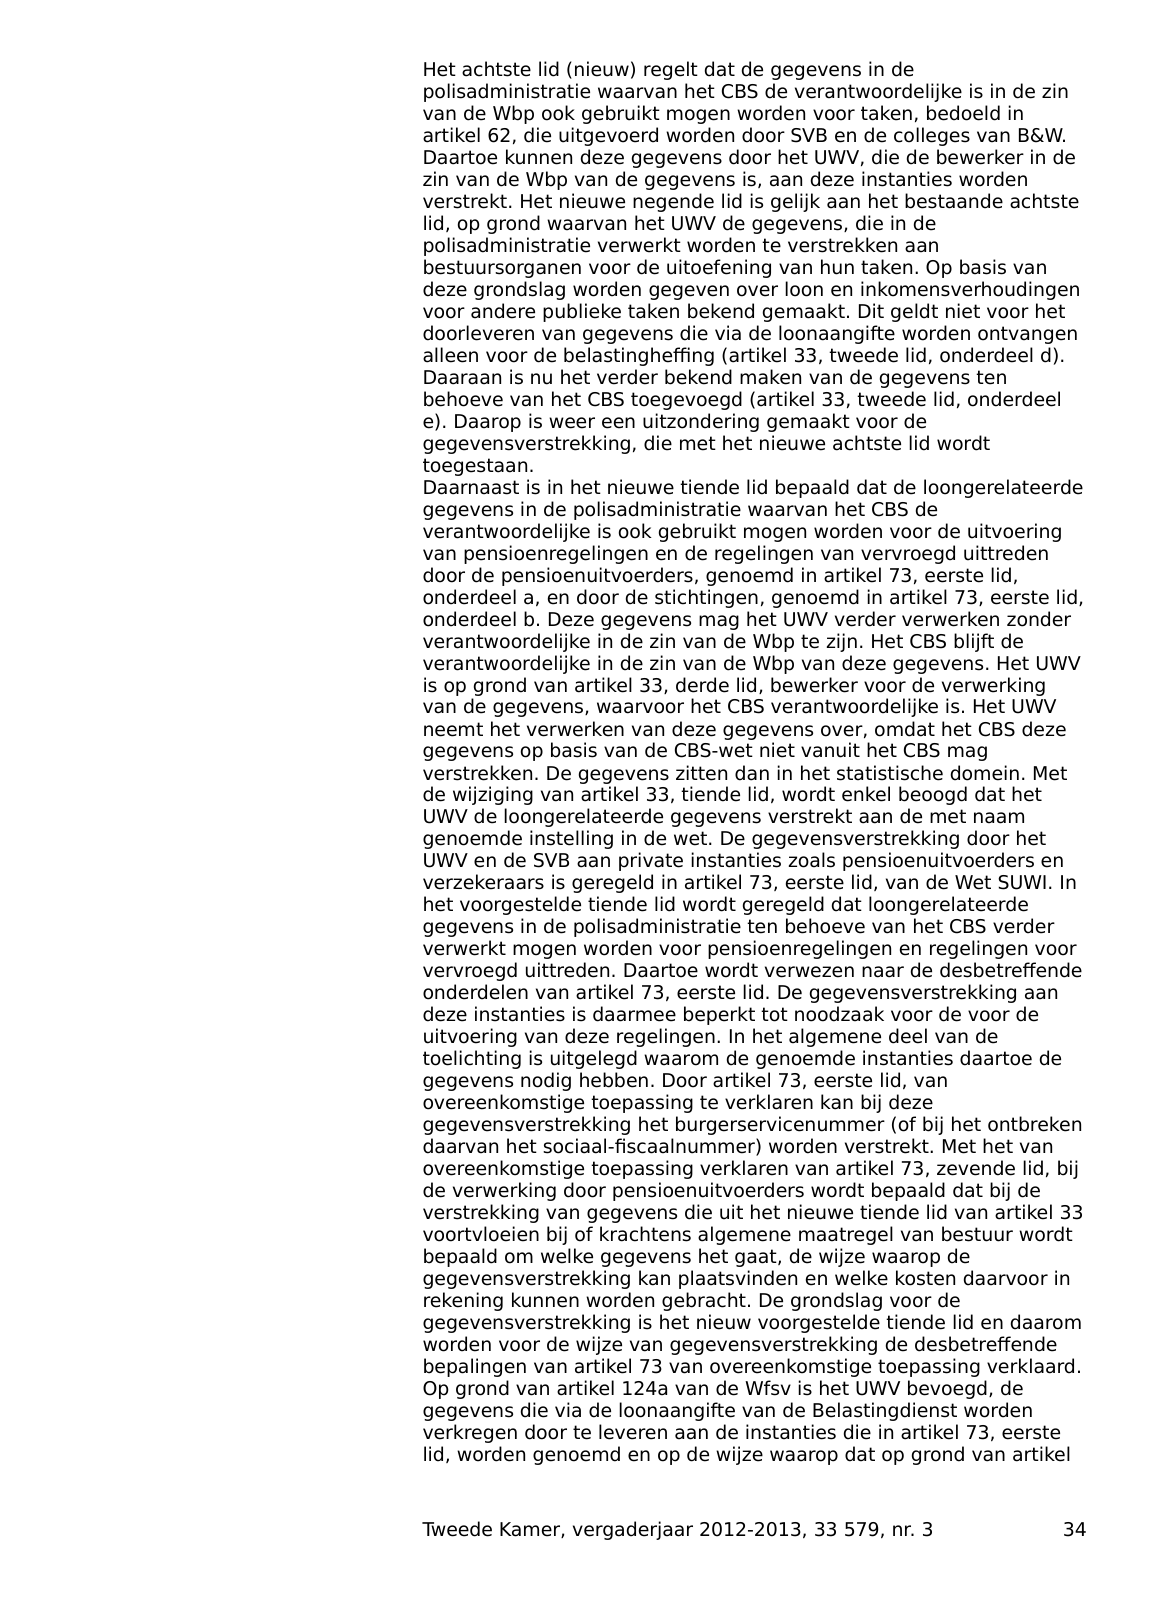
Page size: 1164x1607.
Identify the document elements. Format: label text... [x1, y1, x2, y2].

text Daarnaast is in het nieuwe tiende lid bepaald dat de loongerelateerde gegevens in de polisadministratie waarvan het CBS de verantwoordelijke is ook gebruikt mogen worden voor de uitvoering van pensioenregelingen en de regelingen van vervroegd uittreden door de pensioenuitvoerders, genoemd in artikel 73, eerste lid, onderdeel a, en door de stichtingen, genoemd in artikel 73, eerste lid, onderdeel b. Deze gegevens mag het UWV verder verwerken zonder verantwoordelijke in de zin van de Wbp te zijn. Het CBS blijft de verantwoordelijke in de zin van de Wbp van deze gegevens. Het UWV is op grond van artikel 33, derde lid, bewerker voor de verwerking van de gegevens, waarvoor het CBS verantwoordelijke is. Het UWV neemt het verwerken van deze gegevens over, omdat het CBS deze gegevens op basis van de CBS-wet niet vanuit het CBS mag verstrekken. De gegevens zitten dan in het statistische domein. Met de wijziging van artikel 33, tiende lid, wordt enkel beoogd dat het UWV de loongerelateerde gegevens verstrekt aan de met naam genoemde instelling in de wet. De gegevensverstrekking door het UWV en de SVB aan private instanties zoals pensioenuitvoerders en verzekeraars is geregeld in artikel 73, eerste lid, van de Wet SUWI. In het voorgestelde tiende lid wordt geregeld dat loongerelateerde gegevens in de polisadministratie ten behoeve van het CBS verder verwerkt mogen worden voor pensioenregelingen en regelingen voor vervroegd uittreden. Daartoe wordt verwezen naar de desbetreffende onderdelen van artikel 73, eerste lid. De gegevensverstrekking aan deze instanties is daarmee beperkt tot noodzaak voor de voor de uitvoering van deze regelingen. In het algemene deel van de toelichting is uitgelegd waarom de genoemde instanties daartoe de gegevens nodig hebben. Door artikel 73, eerste lid, van overeenkomstige toepassing te verklaren kan bij deze gegevensverstrekking het burgerservicenummer (of bij het ontbreken daarvan het sociaal-fiscaalnummer) worden verstrekt. Met het van overeenkomstige toepassing verklaren van artikel 73, zevende lid, bij de verwerking door pensioenuitvoerders wordt bepaald dat bij de verstrekking van gegevens die uit het nieuwe tiende lid van artikel 33 voortvloeien bij of krachtens algemene maatregel van bestuur wordt bepaald om welke gegevens het gaat, de wijze waarop de gegevensverstrekking kan plaatsvinden en welke kosten daarvoor in rekening kunnen worden gebracht. De grondslag voor de gegevensverstrekking is het nieuw voorgestelde tiende lid en daarom worden voor de wijze van gegevensverstrekking de desbetreffende bepalingen van artikel 73 van overeenkomstige toepassing verklaard. [422, 477, 1087, 1378]
text Op grond van artikel 124a van de Wfsv is het UWV bevoegd, de gegevens die via de loonaangifte van de Belastingdienst worden verkregen door te leveren aan de instanties die in artikel 73, eerste lid, worden genoemd en op de wijze waarop dat op grond van artikel [422, 1378, 1087, 1466]
text Het achtste lid (nieuw) regelt dat de gegevens in de polisadministratie waarvan het CBS de verantwoordelijke is in de zin van de Wbp ook gebruikt mogen worden voor taken, bedoeld in artikel 62, die uitgevoerd worden door SVB en de colleges van B&W. Daartoe kunnen deze gegevens door het UWV, die de bewerker in de zin van de Wbp van de gegevens is, aan deze instanties worden verstrekt. Het nieuwe negende lid is gelijk aan het bestaande achtste lid, op grond waarvan het UWV de gegevens, die in de polisadministratie verwerkt worden te verstrekken aan bestuursorganen voor de uitoefening van hun taken. Op basis van deze grondslag worden gegeven over loon en inkomensverhoudingen voor andere publieke taken bekend gemaakt. Dit geldt niet voor het doorleveren van gegevens die via de loonaangifte worden ontvangen alleen voor de belastingheffing (artikel 33, tweede lid, onderdeel d). Daaraan is nu het verder bekend maken van de gegevens ten behoeve van het CBS toegevoegd (artikel 33, tweede lid, onderdeel e). Daarop is weer een uitzondering gemaakt voor de gegevensverstrekking, die met het nieuwe achtste lid wordt toegestaan. [422, 59, 1087, 477]
